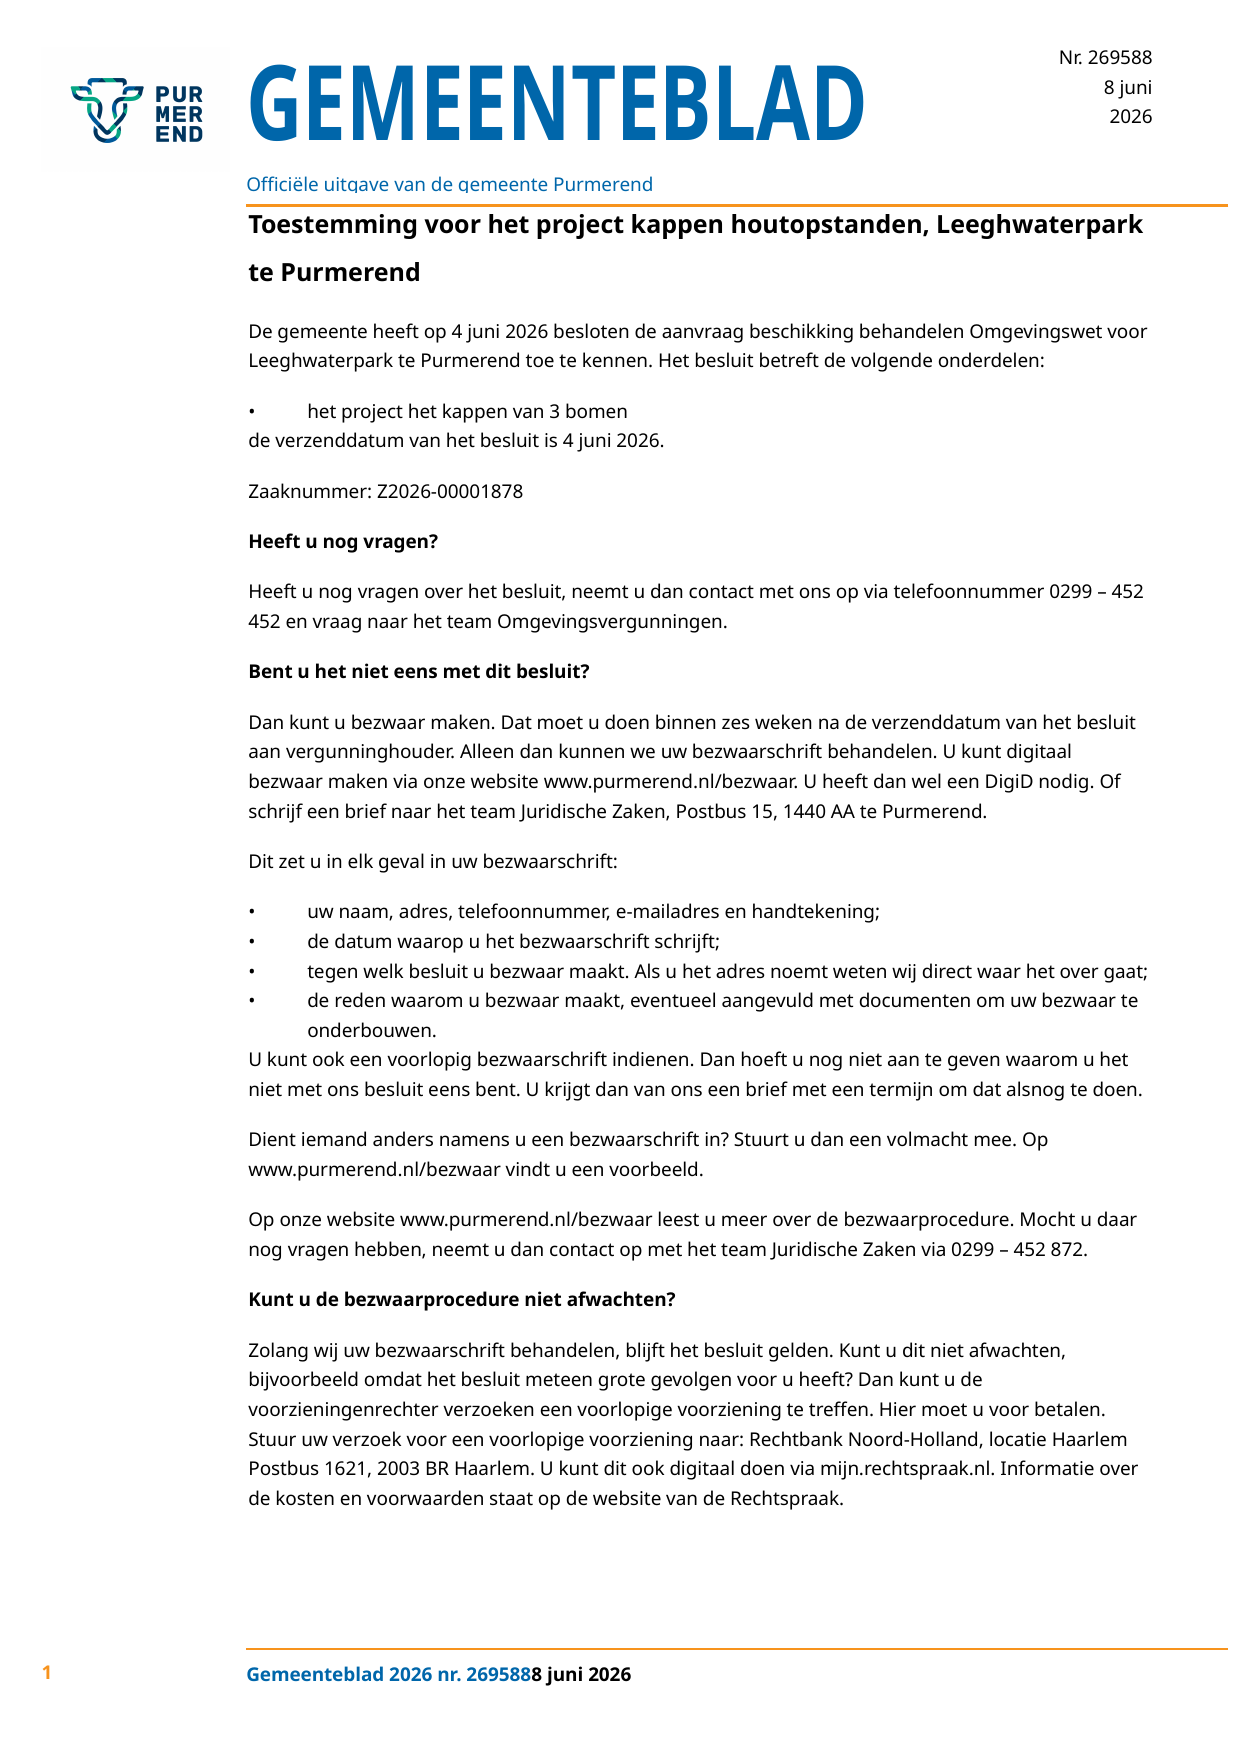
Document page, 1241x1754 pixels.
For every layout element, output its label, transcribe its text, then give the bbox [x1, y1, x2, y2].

text Zolang wij uw bezwaarschrift behandelen, blijft het besluit gelden. Kunt u dit niet afwachten, bijvoorbeeld omdat het besluit meteen grote gevolgen voor u heeft? Dan kunt u de voorzieningenrechter verzoeken een voorlopige voorziening te treffen. Hier moet u voor betalen. Stuur uw verzoek voor een voorlopige voorziening naar: Rechtbank Noord-Holland, locatie Haarlem Postbus 1621, 2003 BR Haarlem. U kunt dit ook digitaal doen via mijn.rechtspraak.nl. Informatie over de kosten en voorwaarden staat op de website van de Rechtspraak. [248, 1337, 1152, 1511]
text Op onze website www.purmerend.nl/bezwaar leest u meer over de bezwaarprocedure. Mocht u daar nog vragen hebben, neemt u dan contact op met het team Juridische Zaken via 0299 – 452 872. [248, 1207, 1152, 1262]
list de datum waarop u het bezwaarschrift schrijft; [248, 928, 1152, 954]
text Heeft u nog vragen over het besluit, neemt u dan contact met ons op via telefoonnummer 0299 – 452 452 en vraag naar het team Omgevingsvergunningen. [248, 579, 1152, 634]
text de verzenddatum van het besluit is 4 juni 2026. [248, 427, 1152, 453]
text Heeft u nog vragen? [248, 528, 1152, 554]
text Bent u het niet eens met dit besluit? [248, 659, 1152, 684]
text U kunt ook een voorlopig bezwaarschrift indienen. Dan hoeft u nog niet aan te geven waarom u het niet met ons besluit eens bent. U krijgt dan van ons een brief met een termijn om dat alsnog te doen. [248, 1047, 1152, 1102]
text Toestemming voor het project kappen houtopstanden, Leeghwaterpark te Purmerend [248, 207, 1152, 288]
text De gemeente heeft op 4 juni 2026 besloten de aanvraag beschikking behandelen Omgevingswet voor Leeghwaterpark te Purmerend toe te kennen. Het besluit betreft de volgende onderdelen: [248, 318, 1152, 373]
list uw naam, adres, telefoonnummer, e-mailadres en handtekening; [248, 899, 1152, 924]
text Kunt u de bezwaarprocedure niet afwachten? [248, 1287, 1152, 1312]
text Dient iemand anders namens u een bezwaarschrift in? Stuurt u dan een volmacht mee. Op www.purmerend.nl/bezwaar vindt u een voorbeeld. [248, 1127, 1152, 1182]
list het project het kappen van 3 bomen [248, 398, 1152, 424]
text Zaaknummer: Z2026-00001878 [248, 478, 1152, 504]
picture [41, 47, 231, 172]
list de reden waarom u bezwaar maakt, eventueel aangevuld met documenten om uw bezwaar te onderbouwen. [248, 987, 1152, 1043]
text Dan kunt u bezwaar maken. Dat moet u doen binnen zes weken na de verzenddatum van het besluit aan vergunninghouder. Alleen dan kunnen we uw bezwaarschrift behandelen. U kunt digitaal bezwaar maken via onze website www.purmerend.nl/bezwaar. U heeft dan wel een DigiD nodig. Of schrijf een brief naar het team Juridische Zaken, Postbus 15, 1440 AA te Purmerend. [248, 709, 1152, 824]
list tegen welk besluit u bezwaar maakt. Als u het adres noemt weten wij direct waar het over gaat; [248, 958, 1152, 984]
text Dit zet u in elk geval in uw bezwaarschrift: [248, 848, 1152, 874]
